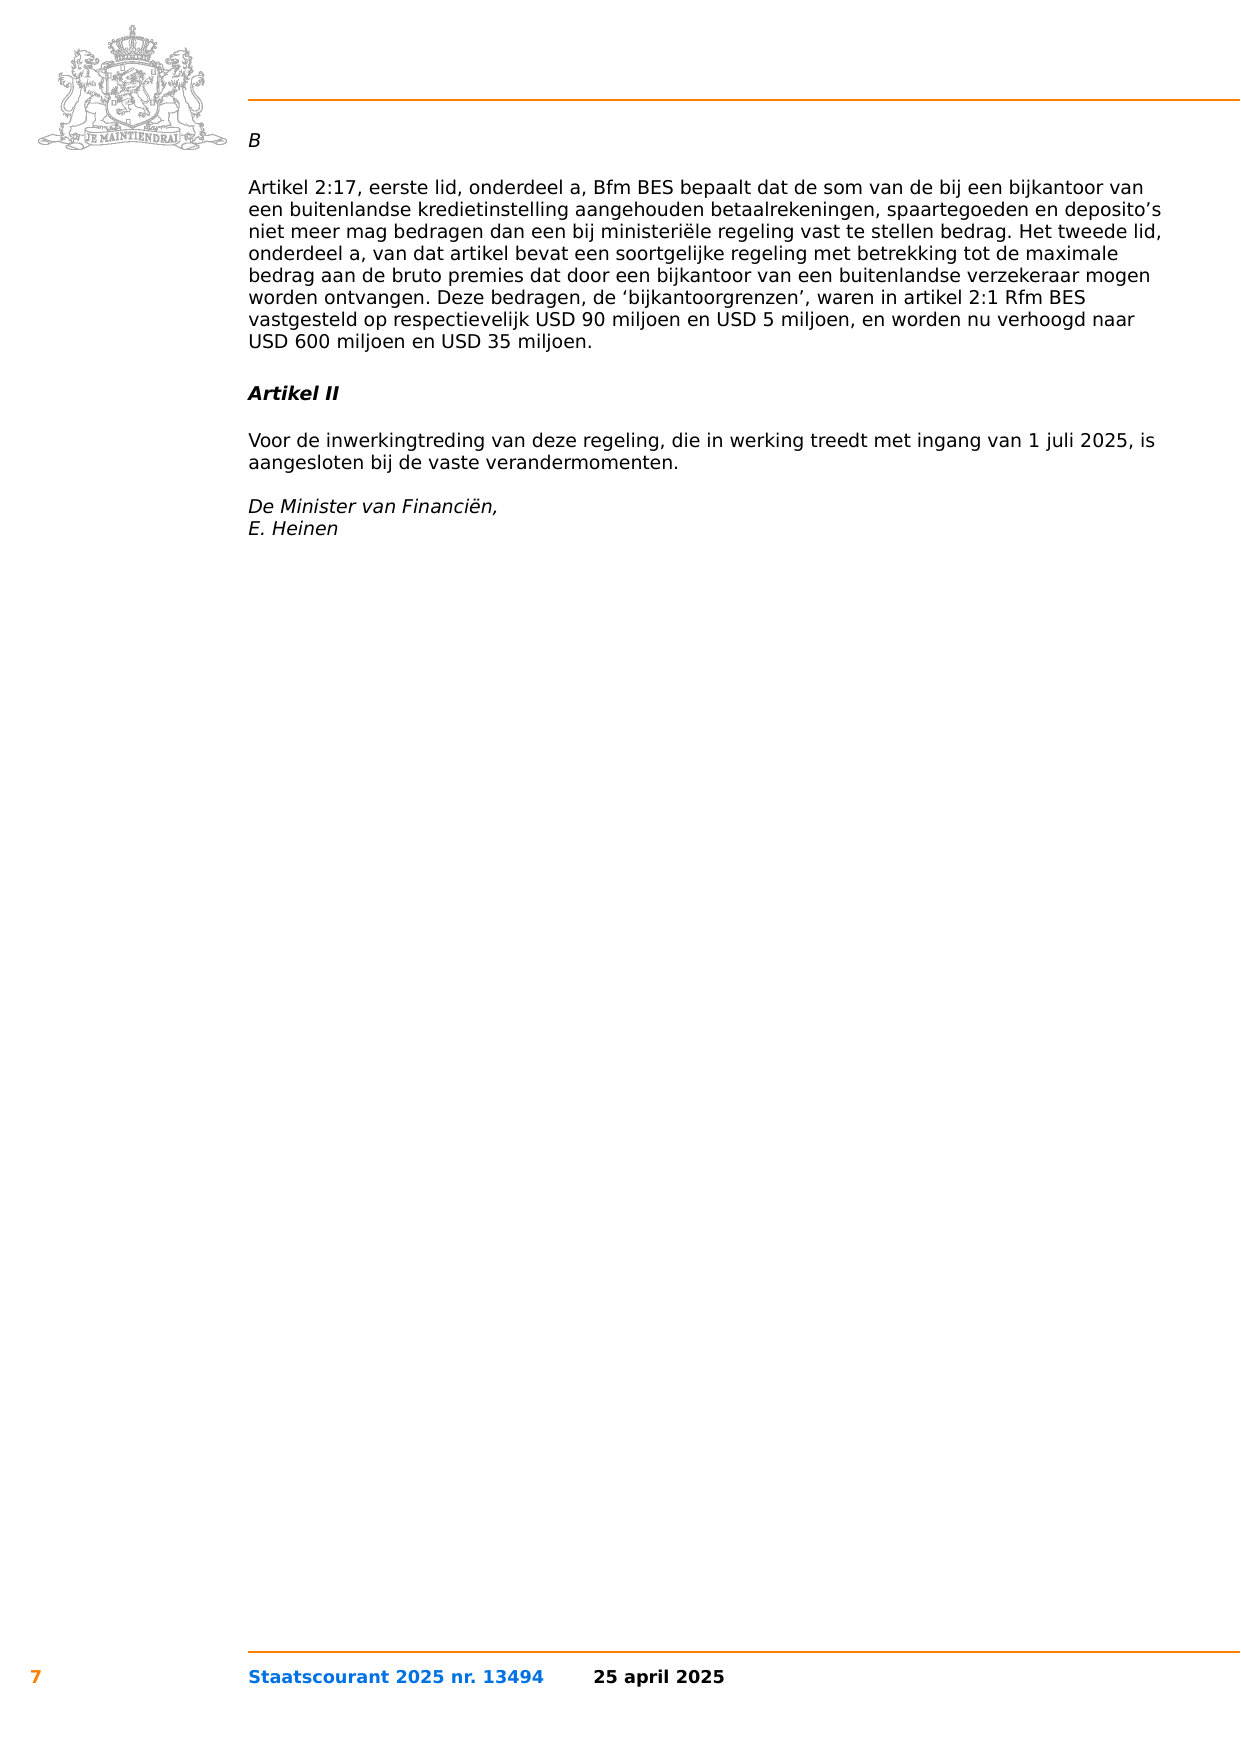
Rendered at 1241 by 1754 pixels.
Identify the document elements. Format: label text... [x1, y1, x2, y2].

text De Minister van Financiën, E. Heinen [248, 496, 1163, 539]
subtitle Artikel II [248, 383, 1163, 405]
text Voor de inwerkingtreding van deze regeling, die in werking treedt met ingang van 1 juli 2025, is aangesloten bij de vaste verandermomenten. [248, 430, 1163, 474]
text Artikel 2:17, eerste lid, onderdeel a, Bfm BES bepaalt dat de som van de bij een bijkantoor van een buitenlandse kredietinstelling aangehouden betaalrekeningen, spaartegoeden en deposito’s niet meer mag bedragen dan een bij ministeriële regeling vast te stellen bedrag. Het tweede lid, onderdeel a, van dat artikel bevat een soortgelijke regeling met betrekking tot de maximale bedrag aan de bruto premies dat door een bijkantoor van een buitenlandse verzekeraar mogen worden ontvangen. Deze bedragen, de ‘bijkantoorgrenzen’, waren in artikel 2:1 Rfm BES vastgesteld op respectievelijk USD 90 miljoen en USD 5 miljoen, en worden nu verhoogd naar USD 600 miljoen en USD 35 miljoen. [248, 177, 1163, 353]
subtitle B [248, 130, 1163, 152]
picture [38, 25, 227, 150]
